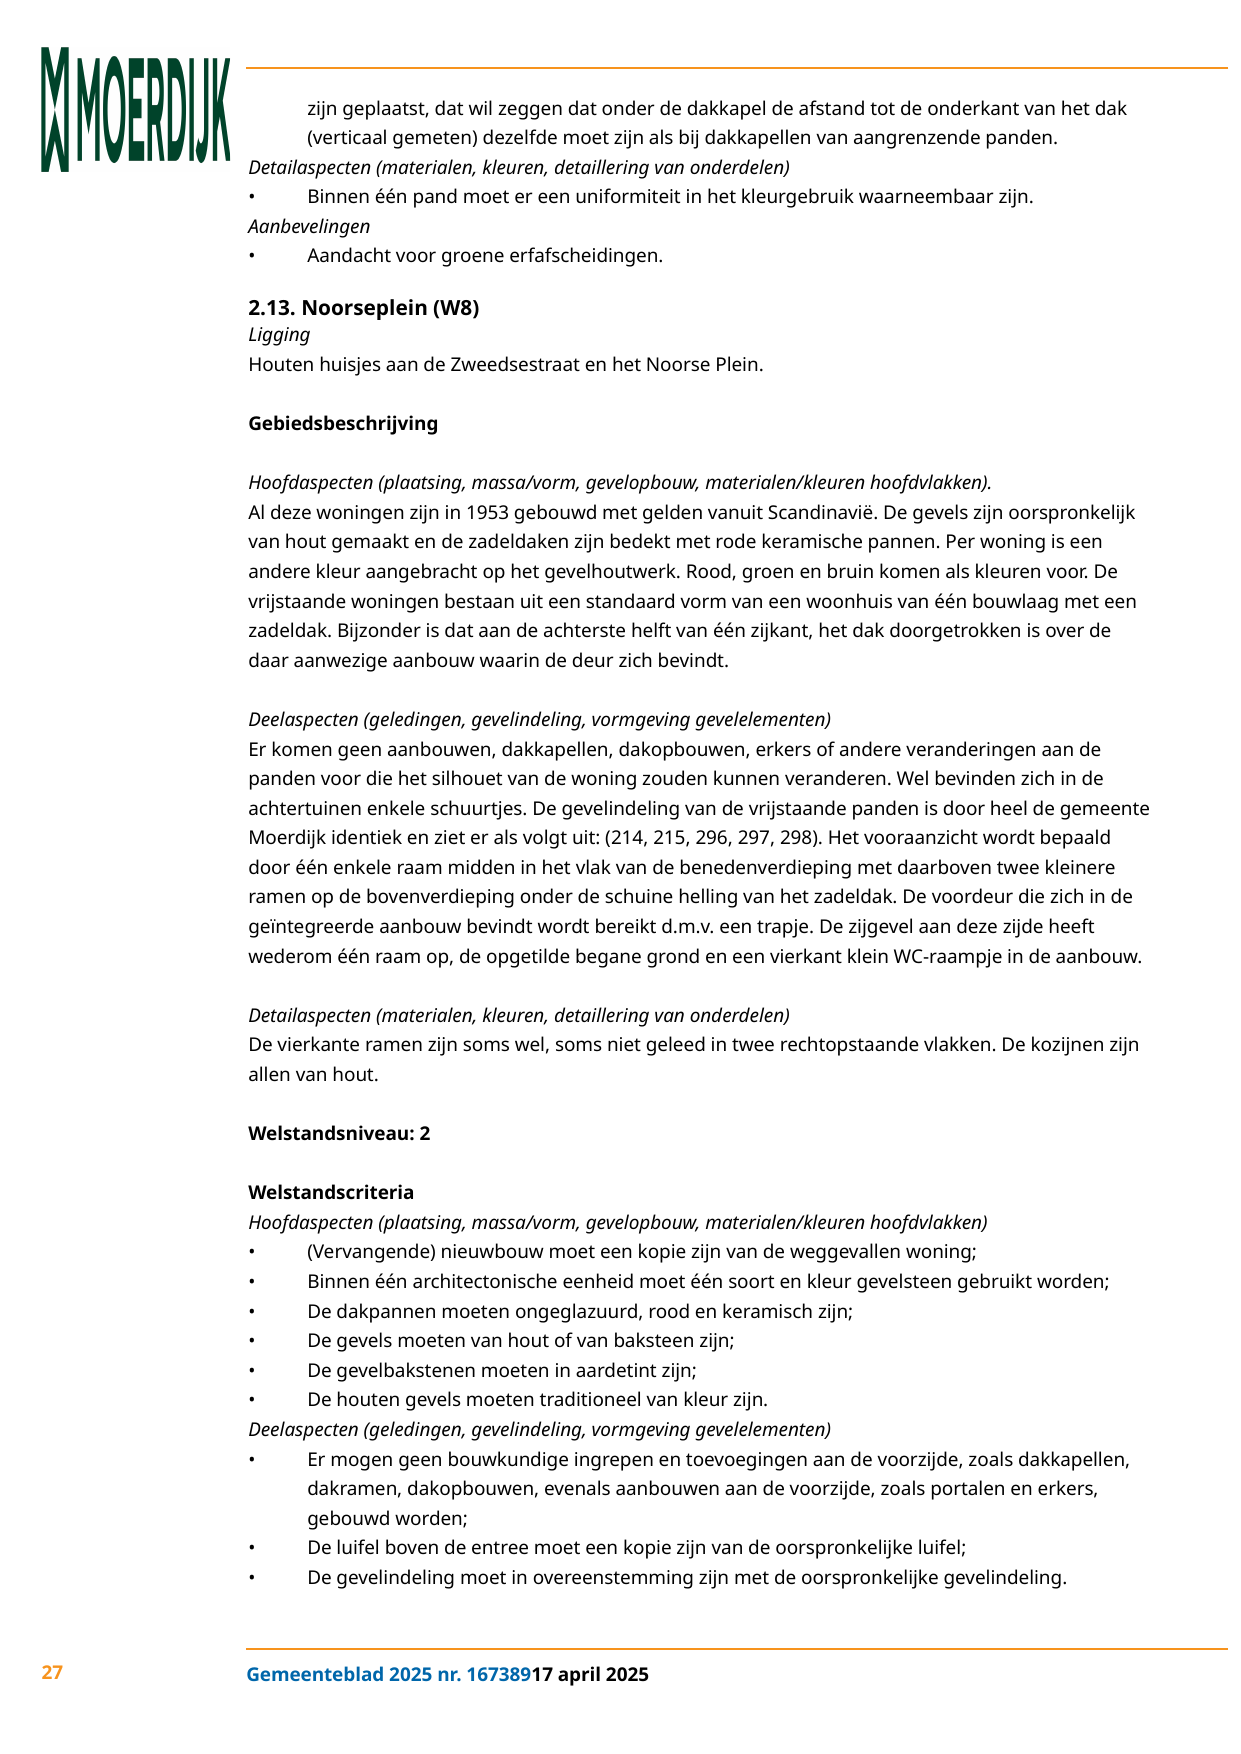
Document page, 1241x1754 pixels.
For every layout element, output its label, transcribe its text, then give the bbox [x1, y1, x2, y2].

text Detailaspecten (materialen, kleuren, detaillering van onderdelen) [248, 154, 1152, 180]
text Aanbevelingen [248, 213, 1152, 239]
text Deelaspecten (geledingen, gevelindeling, vormgeving gevelelementen) [248, 706, 1152, 732]
picture [41, 47, 231, 172]
list Binnen één architectonische eenheid moet één soort en kleur gevelsteen gebruikt worden; [248, 1268, 1152, 1294]
text Gebiedsbeschrijving [248, 410, 1152, 436]
text 2.13. Noorseplein (W8) [248, 293, 1152, 322]
text Ligging [248, 322, 1152, 347]
list De houten gevels moeten traditioneel van kleur zijn. [248, 1387, 1152, 1412]
list Aandacht voor groene erfafscheidingen. [248, 243, 1152, 268]
text Al deze woningen zijn in 1953 gebouwd met gelden vanuit Scandinavië. De gevels zijn oorspronkelijk van hout gemaakt en de zadeldaken zijn bedekt met rode keramische pannen. Per woning is een andere kleur aangebracht op het gevelhoutwerk. Rood, groen en bruin komen als kleuren voor. De vrijstaande woningen bestaan uit een standaard vorm van een woonhuis van één bouwlaag met een zadeldak. Bijzonder is dat aan de achterste helft van één zijkant, het dak doorgetrokken is over de daar aanwezige aanbouw waarin de deur zich bevindt. [248, 499, 1152, 673]
list De gevelbakstenen moeten in aardetint zijn; [248, 1357, 1152, 1383]
text Detailaspecten (materialen, kleuren, detaillering van onderdelen) [248, 1002, 1152, 1028]
list De gevelindeling moet in overeenstemming zijn met de oorspronkelijke gevelindeling. [248, 1564, 1152, 1590]
text Hoofdaspecten (plaatsing, massa/vorm, gevelopbouw, materialen/kleuren hoofdvlakken) [248, 1209, 1152, 1235]
text Houten huisjes aan de Zweedsestraat en het Noorse Plein. [248, 351, 1152, 377]
list Binnen één pand moet er een uniformiteit in het kleurgebruik waarneembaar zijn. [248, 183, 1152, 209]
list De dakpannen moeten ongeglazuurd, rood en keramisch zijn; [248, 1298, 1152, 1323]
list (Vervangende) nieuwbouw moet een kopie zijn van de weggevallen woning; [248, 1239, 1152, 1264]
text Deelaspecten (geledingen, gevelindeling, vormgeving gevelelementen) [248, 1416, 1152, 1442]
list Er mogen geen bouwkundige ingrepen en toevoegingen aan de voorzijde, zoals dakkapellen, dakramen, dakopbouwen, evenals aanbouwen aan de voorzijde, zoals portalen en erkers, gebouwd worden; [248, 1446, 1152, 1531]
text Welstandsniveau: 2 [248, 1120, 1152, 1146]
text Welstandscriteria [248, 1179, 1152, 1205]
list De gevels moeten van hout of van baksteen zijn; [248, 1327, 1152, 1353]
text De vierkante ramen zijn soms wel, soms niet geleed in twee rechtopstaande vlakken. De kozijnen zijn allen van hout. [248, 1032, 1152, 1087]
text Hoofdaspecten (plaatsing, massa/vorm, gevelopbouw, materialen/kleuren hoofdvlakken). [248, 469, 1152, 495]
text Er komen geen aanbouwen, dakkapellen, dakopbouwen, erkers of andere veranderingen aan de panden voor die het silhouet van de woning zouden kunnen veranderen. Wel bevinden zich in de achtertuinen enkele schuurtjes. De gevelindeling van de vrijstaande panden is door heel de gemeente Moerdijk identiek en ziet er als volgt uit: (214, 215, 296, 297, 298). Het vooraanzicht wordt bepaald door één enkele raam midden in het vlak van de benedenverdieping met daarboven twee kleinere ramen op de bovenverdieping onder de schuine helling van het zadeldak. De voordeur die zich in de geïntegreerde aanbouw bevindt wordt bereikt d.m.v. een trapje. De zijgevel aan deze zijde heeft wederom één raam op, de opgetilde begane grond en een vierkant klein WC-raampje in de aanbouw. [248, 736, 1152, 968]
list zijn geplaatst, dat wil zeggen dat onder de dakkapel de afstand tot de onderkant van het dak (verticaal gemeten) dezelfde moet zijn als bij dakkapellen van aangrenzende panden. [248, 95, 1152, 150]
list De luifel boven de entree moet een kopie zijn van de oorspronkelijke luifel; [248, 1534, 1152, 1560]
